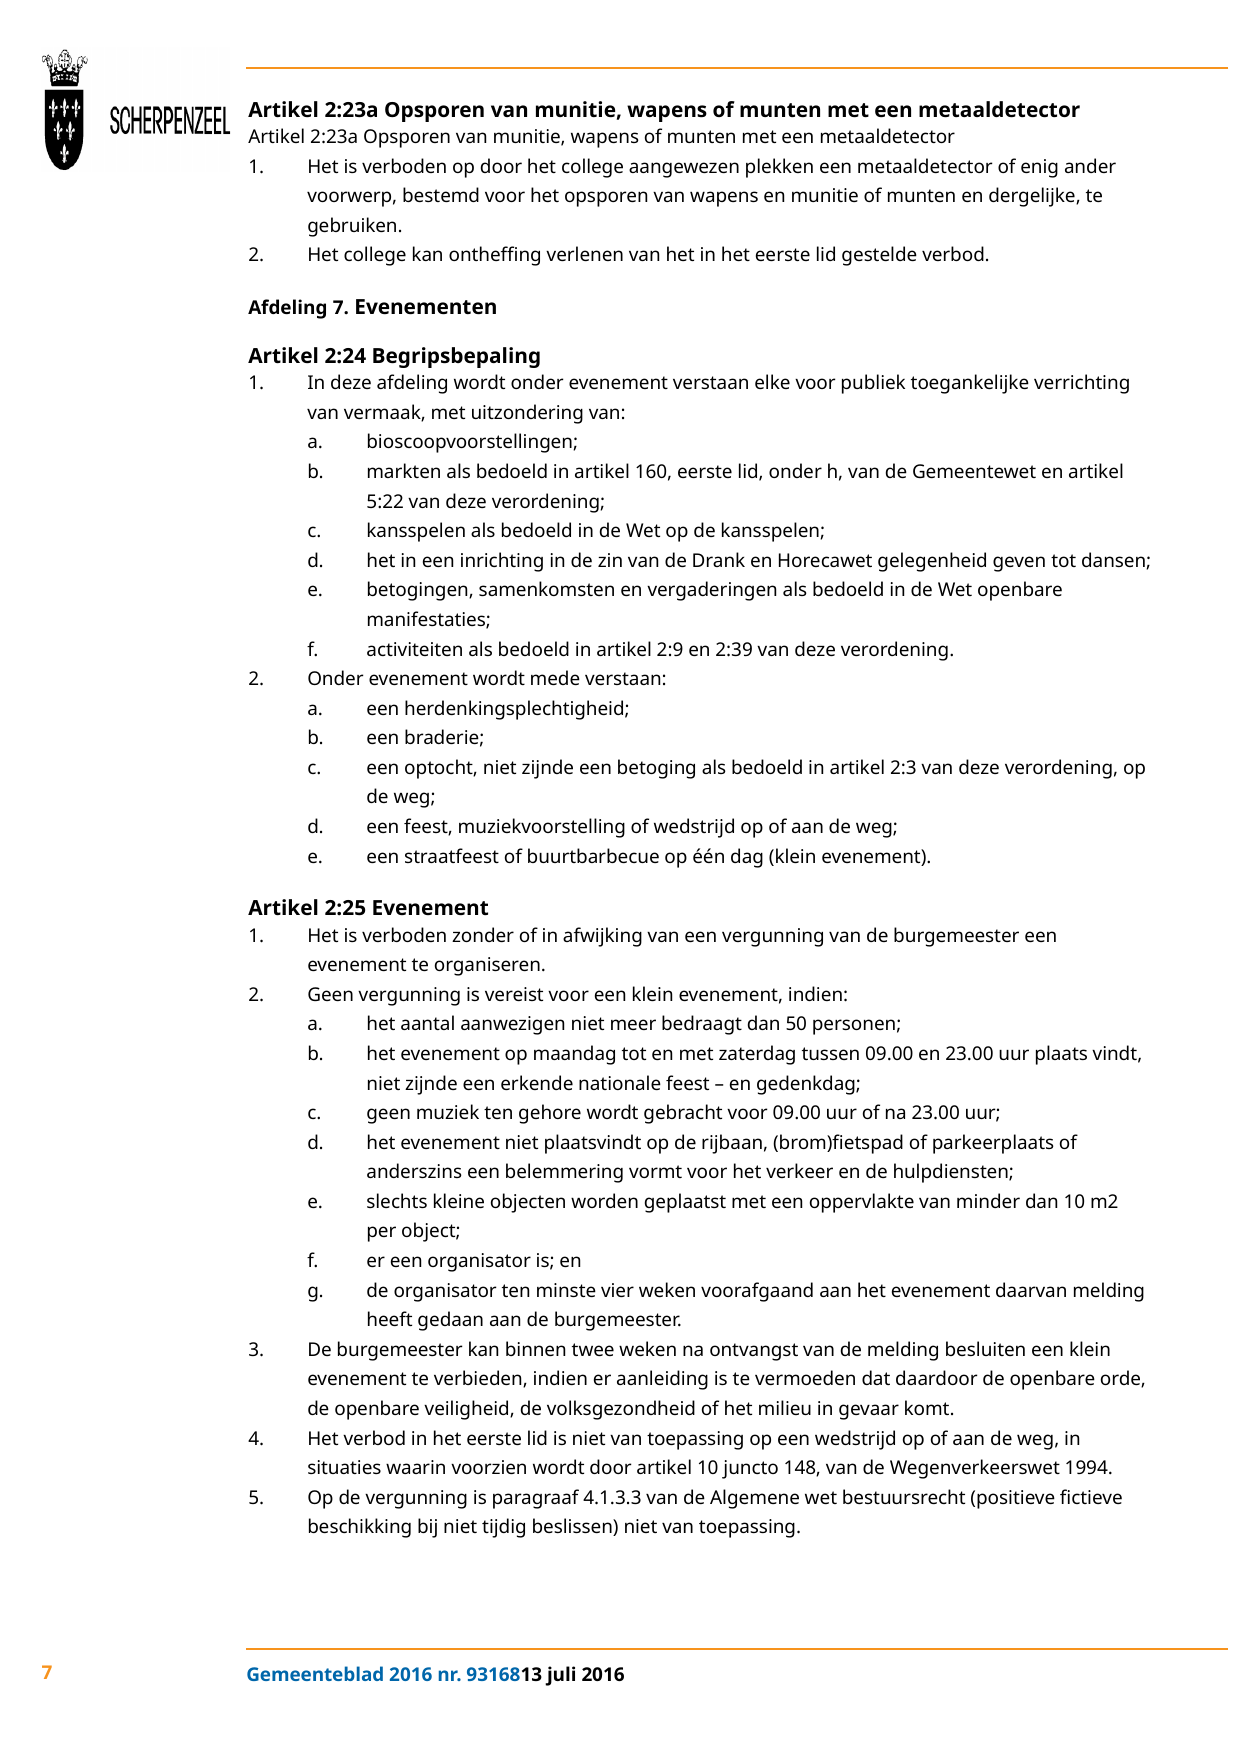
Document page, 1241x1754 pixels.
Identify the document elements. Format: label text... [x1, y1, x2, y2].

list activiteiten als bedoeld in artikel 2:9 en 2:39 van deze verordening. [307, 636, 1152, 662]
list In deze afdeling wordt onder evenement verstaan elke voor publiek toegankelijke verrichting van vermaak, met uitzondering van: [248, 369, 1152, 425]
list een herdenkingsplechtigheid; [307, 695, 1152, 721]
list Het college kan ontheffing verlenen van het in het eerste lid gestelde verbod. [248, 242, 1152, 267]
list Op de vergunning is paragraaf 4.1.3.3 van de Algemene wet bestuursrecht (positieve fictieve beschikking bij niet tijdig beslissen) niet van toepassing. [248, 1484, 1152, 1539]
list markten als bedoeld in artikel 160, eerste lid, onder h, van de Gemeentewet en artikel 5:22 van deze verordening; [307, 458, 1152, 514]
list het evenement niet plaatsvindt op de rijbaan, (brom)fietspad of parkeerplaats of anderszins een belemmering vormt voor het verkeer en de hulpdiensten; [307, 1129, 1152, 1184]
text Artikel 2:23a Opsporen van munitie, wapens of munten met een metaaldetector [248, 95, 1152, 123]
picture [41, 47, 231, 172]
list Geen vergunning is vereist voor een klein evenement, indien: [248, 981, 1152, 1007]
list het in een inrichting in de zin van de Drank en Horecawet gelegenheid geven tot dansen; [307, 547, 1152, 573]
list het aantal aanwezigen niet meer bedraagt dan 50 personen; [307, 1011, 1152, 1036]
list de organisator ten minste vier weken voorafgaand aan het evenement daarvan melding heeft gedaan aan de burgemeester. [307, 1277, 1152, 1332]
list De burgemeester kan binnen twee weken na ontvangst van de melding besluiten een klein evenement te verbieden, indien er aanleiding is te vermoeden dat daardoor de openbare orde, de openbare veiligheid, de volksgezondheid of het milieu in gevaar komt. [248, 1336, 1152, 1421]
text Artikel 2:23a Opsporen van munitie, wapens of munten met een metaaldetector [248, 123, 1152, 149]
list Het verbod in het eerste lid is niet van toepassing op een wedstrijd op of aan de weg, in situaties waarin voorzien wordt door artikel 10 juncto 148, van de Wegenverkeerswet 1994. [248, 1425, 1152, 1480]
list een braderie; [307, 724, 1152, 750]
list Het is verboden zonder of in afwijking van een vergunning van de burgemeester een evenement te organiseren. [248, 922, 1152, 977]
list bioscoopvoorstellingen; [307, 429, 1152, 454]
list slechts kleine objecten worden geplaatst met een oppervlakte van minder dan 10 m2 per object; [307, 1188, 1152, 1243]
list betogingen, samenkomsten en vergaderingen als bedoeld in de Wet openbare manifestaties; [307, 577, 1152, 632]
text Artikel 2:24 Begripsbepaling [248, 341, 1152, 369]
list een feest, muziekvoorstelling of wedstrijd op of aan de weg; [307, 813, 1152, 839]
list een optocht, niet zijnde een betoging als bedoeld in artikel 2:3 van deze verordening, op de weg; [307, 754, 1152, 809]
list Het is verboden op door het college aangewezen plekken een metaaldetector of enig ander voorwerp, bestemd voor het opsporen van wapens en munitie of munten en dergelijke, te gebruiken. [248, 153, 1152, 238]
text Afdeling 7. Evenementen [248, 292, 1152, 320]
list kansspelen als bedoeld in de Wet op de kansspelen; [307, 517, 1152, 543]
list het evenement op maandag tot en met zaterdag tussen 09.00 en 23.00 uur plaats vindt, niet zijnde een erkende nationale feest – en gedenkdag; [307, 1040, 1152, 1095]
list Onder evenement wordt mede verstaan: [248, 665, 1152, 691]
list er een organisator is; en [307, 1247, 1152, 1273]
list een straatfeest of buurtbarbecue op één dag (klein evenement). [307, 843, 1152, 869]
text Artikel 2:25 Evenement [248, 893, 1152, 922]
list geen muziek ten gehore wordt gebracht voor 09.00 uur of na 23.00 uur; [307, 1099, 1152, 1125]
